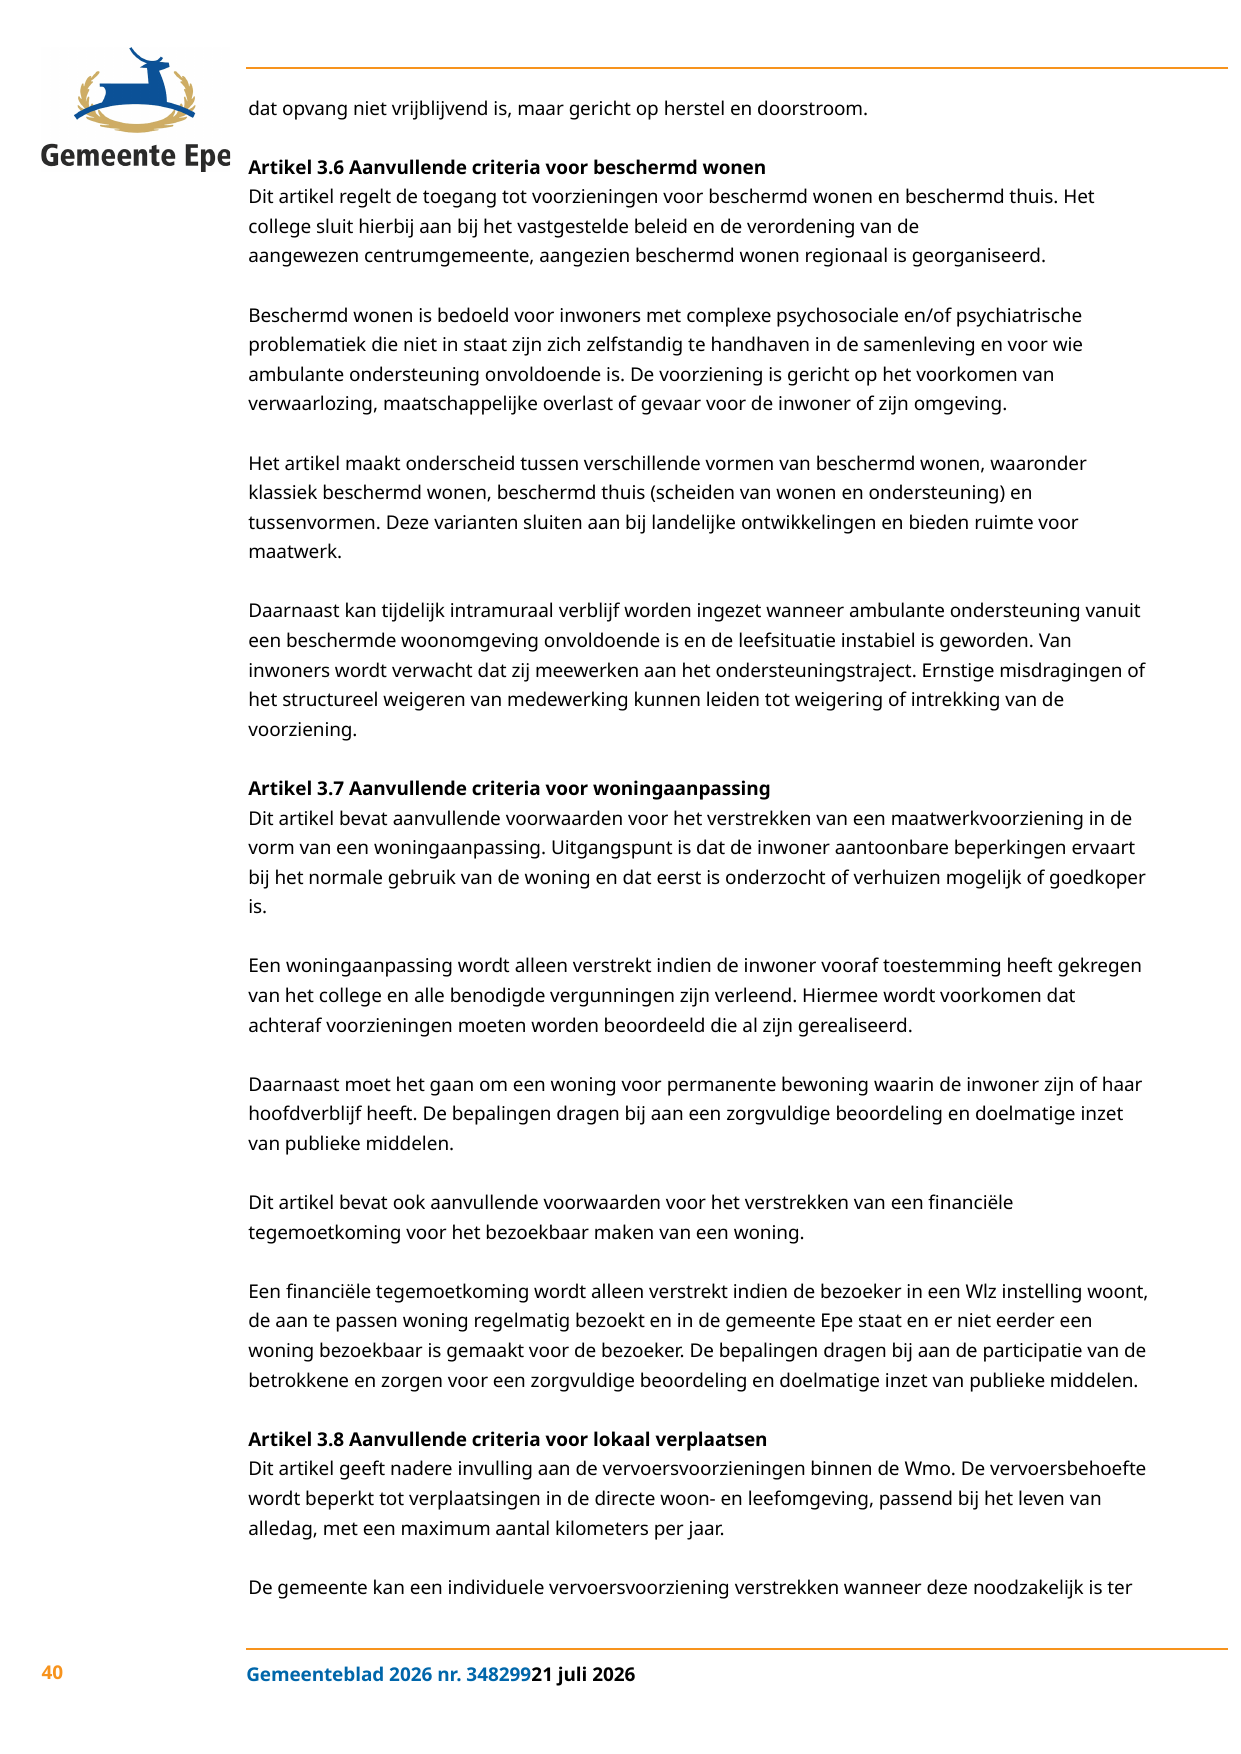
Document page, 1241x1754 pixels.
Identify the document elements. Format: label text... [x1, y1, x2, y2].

text Dit artikel bevat ook aanvullende voorwaarden voor het verstrekken van een financiële tegemoetkoming voor het bezoekbaar maken van een woning. [248, 1189, 1152, 1245]
text Een woningaanpassing wordt alleen verstrekt indien de inwoner vooraf toestemming heeft gekregen van het college en alle benodigde vergunningen zijn verleend. Hiermee wordt voorkomen dat achteraf voorzieningen moeten worden beoordeeld die al zijn gerealiseerd. [248, 953, 1152, 1038]
text Daarnaast kan tijdelijk intramuraal verblijf worden ingezet wanneer ambulante ondersteuning vanuit een beschermde woonomgeving onvoldoende is en de leefsituatie instabiel is geworden. Van inwoners wordt verwacht dat zij meewerken aan het ondersteuningstraject. Ernstige misdragingen of het structureel weigeren van medewerking kunnen leiden tot weigering of intrekking van de voorziening. [248, 598, 1152, 742]
text Een financiële tegemoetkoming wordt alleen verstrekt indien de bezoeker in een Wlz instelling woont, de aan te passen woning regelmatig bezoekt en in de gemeente Epe staat en er niet eerder een woning bezoekbaar is gemaakt voor de bezoeker. De bepalingen dragen bij aan de participatie van de betrokkene en zorgen voor een zorgvuldige beoordeling en doelmatige inzet van publieke middelen. [248, 1278, 1152, 1393]
text Daarnaast moet het gaan om een woning voor permanente bewoning waarin de inwoner zijn of haar hoofdverblijf heeft. De bepalingen dragen bij aan een zorgvuldige beoordeling en doelmatige inzet van publieke middelen. [248, 1071, 1152, 1156]
text Artikel 3.6 Aanvullende criteria voor beschermd wonen [248, 154, 1152, 180]
text Artikel 3.8 Aanvullende criteria voor lokaal verplaatsen [248, 1426, 1152, 1452]
text Beschermd wonen is bedoeld voor inwoners met complexe psychosociale en/of psychiatrische problematiek die niet in staat zijn zich zelfstandig te handhaven in de samenleving en voor wie ambulante ondersteuning onvoldoende is. De voorziening is gericht op het voorkomen van verwaarlozing, maatschappelijke overlast of gevaar voor de inwoner of zijn omgeving. [248, 302, 1152, 416]
text Dit artikel geeft nadere invulling aan de vervoersvoorzieningen binnen de Wmo. De vervoersbehoefte wordt beperkt tot verplaatsingen in de directe woon- en leefomgeving, passend bij het leven van alledag, met een maximum aantal kilometers per jaar. [248, 1456, 1152, 1541]
text Dit artikel bevat aanvullende voorwaarden voor het verstrekken van een maatwerkvoorziening in de vorm van een woningaanpassing. Uitgangspunt is dat de inwoner aantoonbare beperkingen ervaart bij het normale gebruik van de woning en dat eerst is onderzocht of verhuizen mogelijk of goedkoper is. [248, 805, 1152, 919]
text Dit artikel regelt de toegang tot voorzieningen voor beschermd wonen en beschermd thuis. Het college sluit hierbij aan bij het vastgestelde beleid en de verordening van de aangewezen centrumgemeente, aangezien beschermd wonen regionaal is georganiseerd. [248, 183, 1152, 268]
text De gemeente kan een individuele vervoersvoorziening verstrekken wanneer deze noodzakelijk is ter [248, 1574, 1152, 1600]
text dat opvang niet vrijblijvend is, maar gericht op herstel en doorstroom. [248, 95, 1152, 121]
text Het artikel maakt onderscheid tussen verschillende vormen van beschermd wonen, waaronder klassiek beschermd wonen, beschermd thuis (scheiden van wonen en ondersteuning) en tussenvormen. Deze varianten sluiten aan bij landelijke ontwikkelingen en bieden ruimte voor maatwerk. [248, 450, 1152, 564]
picture [41, 47, 231, 172]
text Artikel 3.7 Aanvullende criteria voor woningaanpassing [248, 775, 1152, 801]
